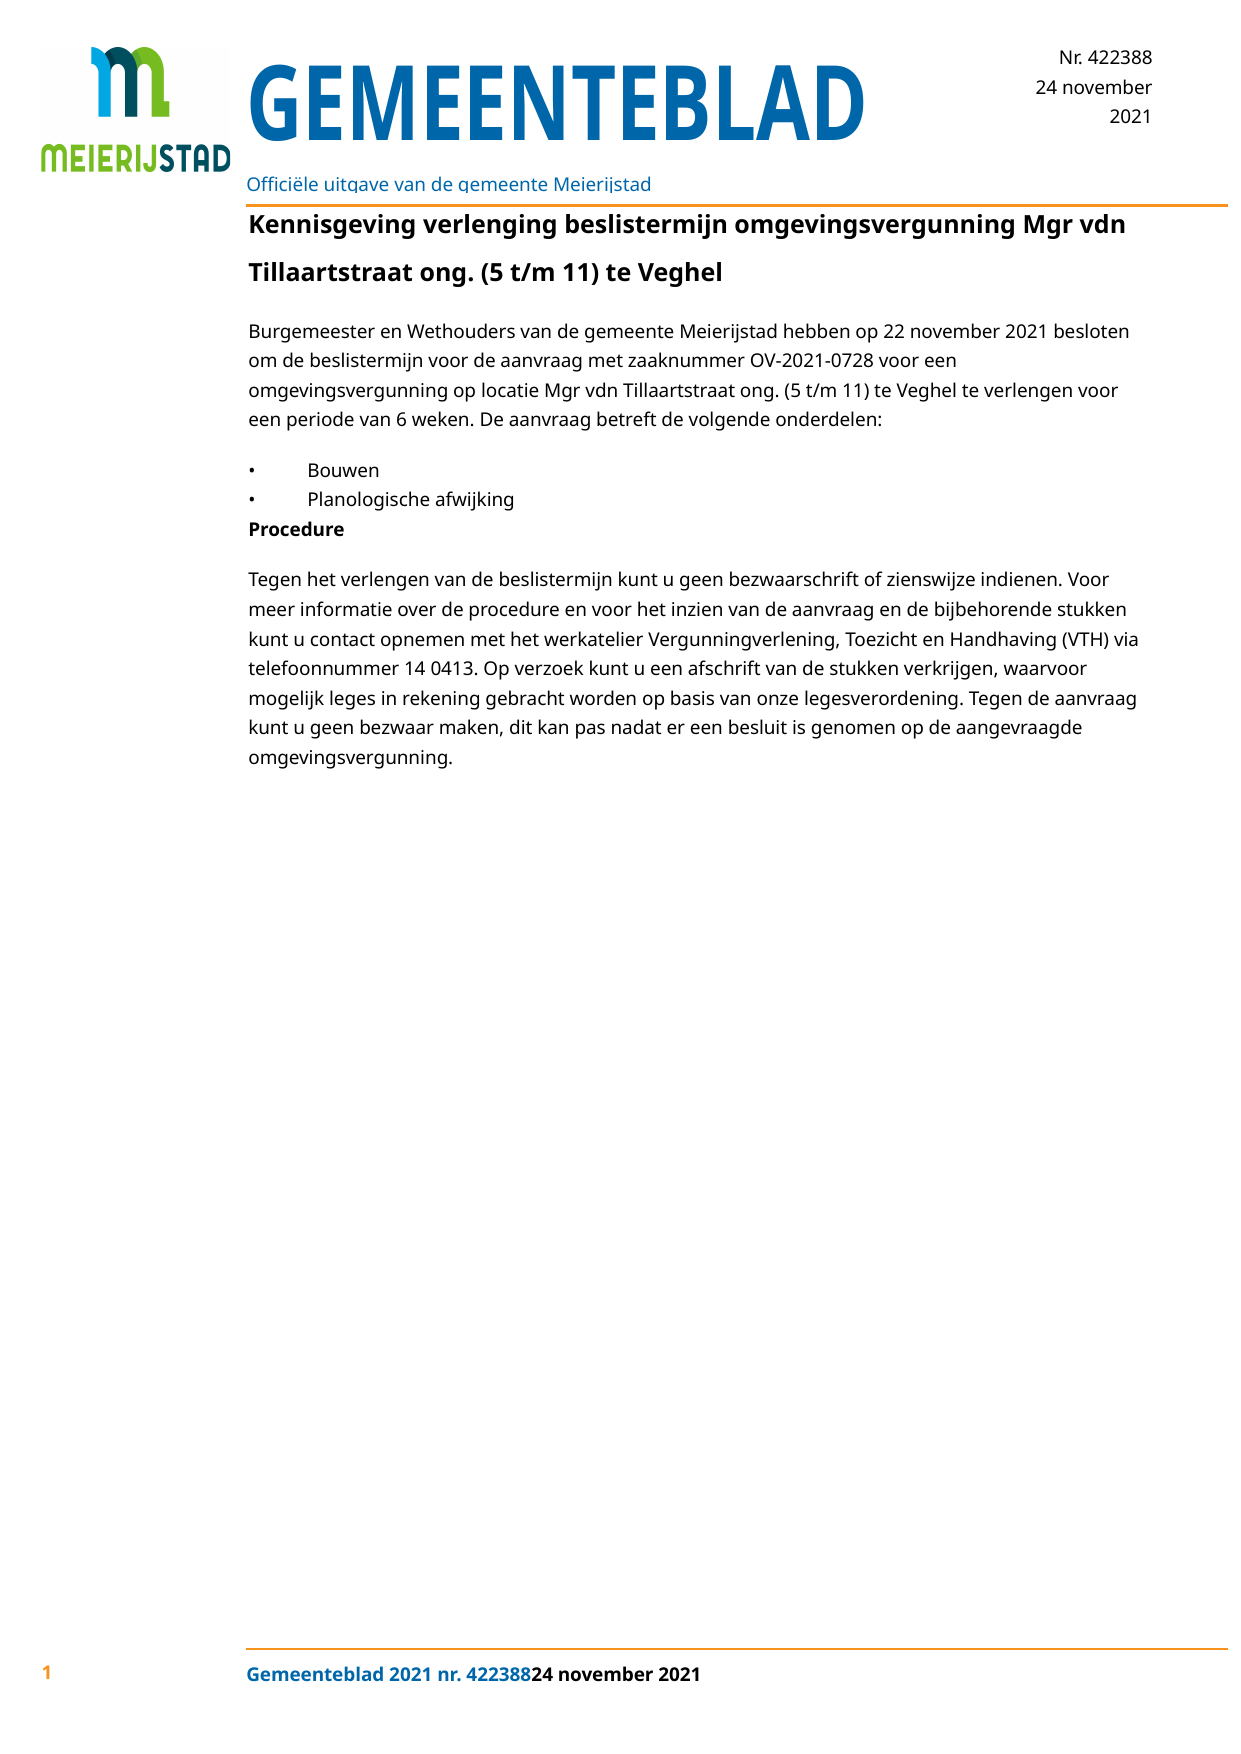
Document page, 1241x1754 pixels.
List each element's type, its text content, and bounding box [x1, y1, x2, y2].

text Burgemeester en Wethouders van de gemeente Meierijstad hebben op 22 november 2021 besloten om de beslistermijn voor de aanvraag met zaaknummer OV-2021-0728 voor een omgevingsvergunning op locatie Mgr vdn Tillaartstraat ong. (5 t/m 11) te Veghel te verlengen voor een periode van 6 weken. De aanvraag betreft de volgende onderdelen: [248, 318, 1152, 432]
picture [41, 47, 231, 172]
text Procedure [248, 516, 1152, 542]
text Tegen het verlengen van de beslistermijn kunt u geen bezwaarschrift of zienswijze indienen. Voor meer informatie over de procedure en voor het inzien van de aanvraag en de bijbehorende stukken kunt u contact opnemen met het werkatelier Vergunningverlening, Toezicht en Handhaving (VTH) via telefoonnummer 14 0413. Op verzoek kunt u een afschrift van de stukken verkrijgen, waarvoor mogelijk leges in rekening gebracht worden op basis van onze legesverordening. Tegen de aanvraag kunt u geen bezwaar maken, dit kan pas nadat er een besluit is genomen op de aangevraagde omgevingsvergunning. [248, 567, 1152, 770]
list Planologische afwijking [248, 487, 1152, 512]
text Kennisgeving verlenging beslistermijn omgevingsvergunning Mgr vdn Tillaartstraat ong. (5 t/m 11) te Veghel [248, 207, 1152, 288]
list Bouwen [248, 457, 1152, 483]
